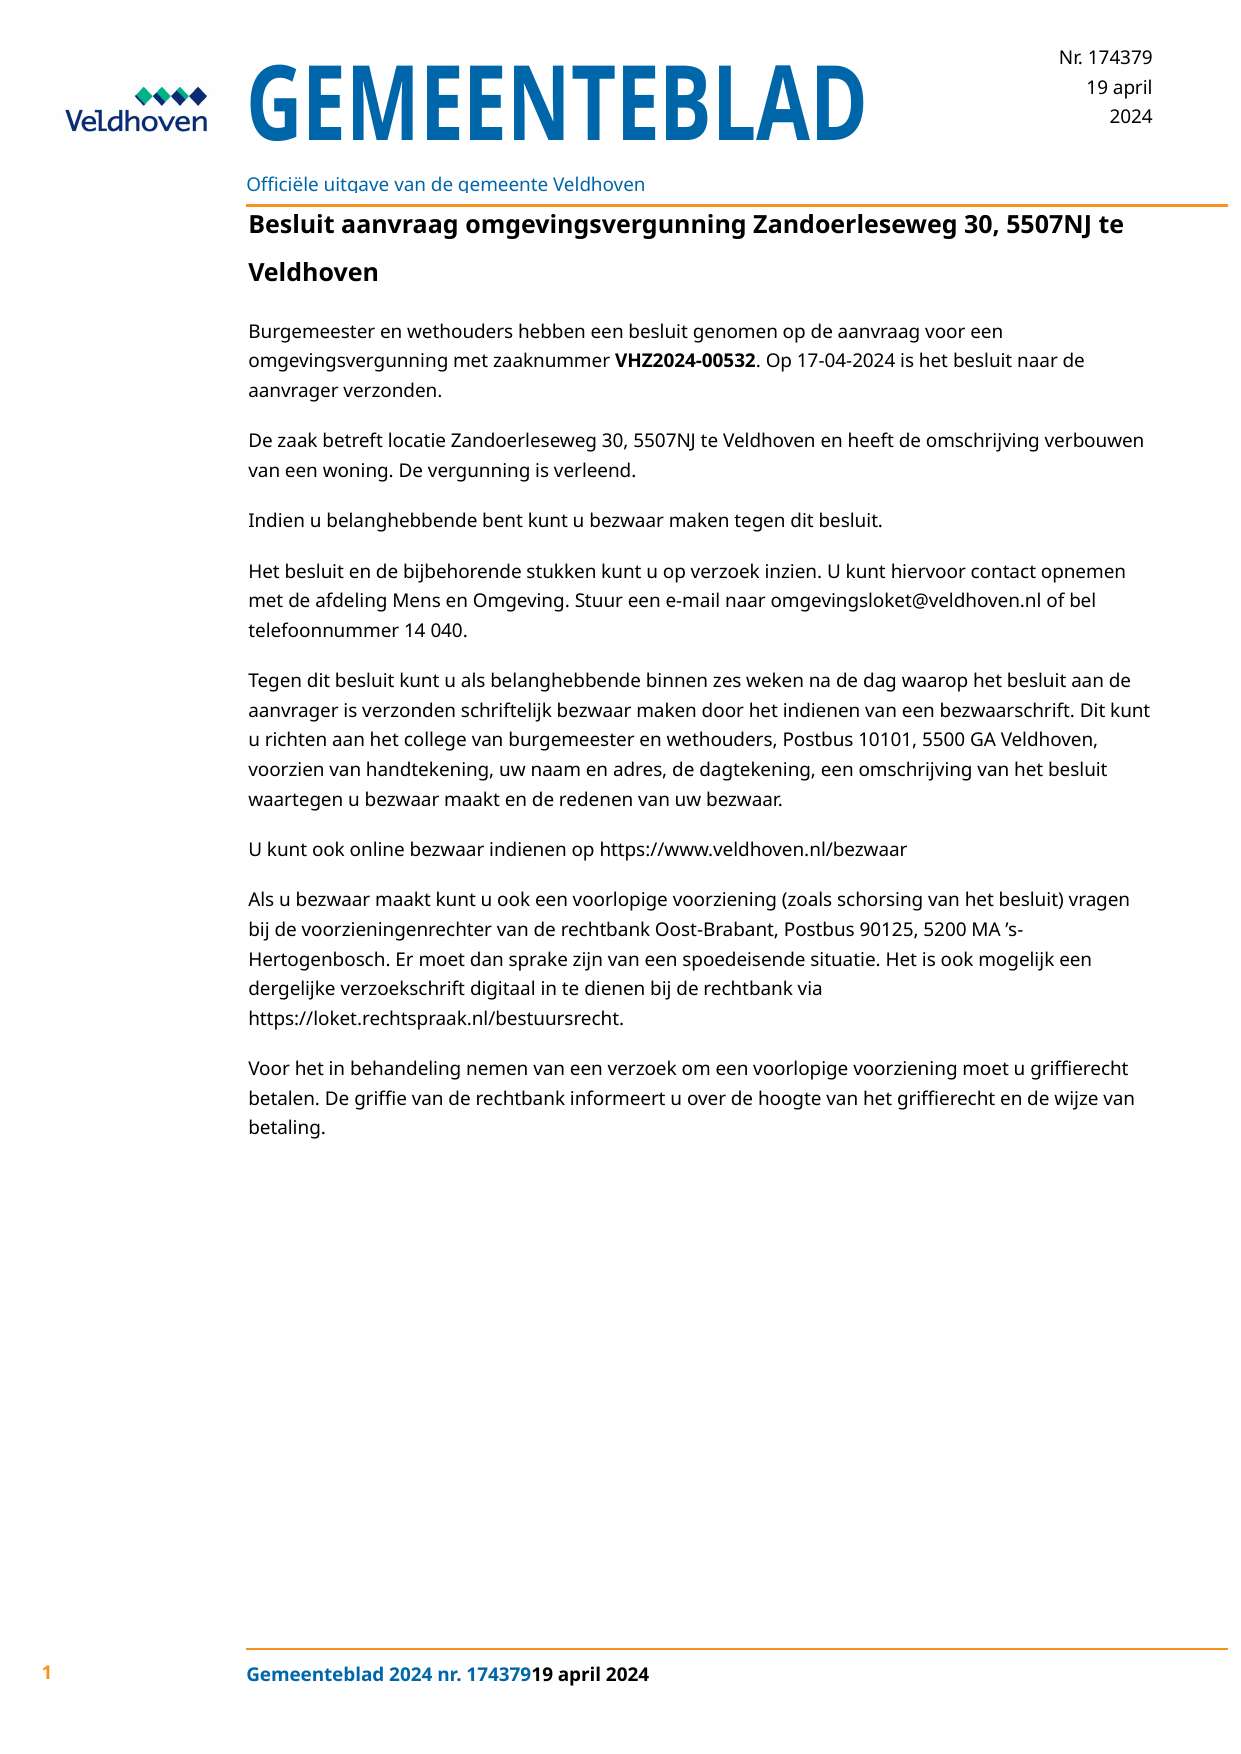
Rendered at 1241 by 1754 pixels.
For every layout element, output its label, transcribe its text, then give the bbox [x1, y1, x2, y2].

text De zaak betreft locatie Zandoerleseweg 30, 5507NJ te Veldhoven en heeft de omschrijving verbouwen van een woning. De vergunning is verleend. [248, 427, 1152, 483]
text Burgemeester en wethouders hebben een besluit genomen op de aanvraag voor een omgevingsvergunning met zaaknummer VHZ2024-00532. Op 17-04-2024 is het besluit naar de aanvrager verzonden. [248, 318, 1152, 403]
text Indien u belanghebbende bent kunt u bezwaar maken tegen dit besluit. [248, 507, 1152, 533]
text Besluit aanvraag omgevingsvergunning Zandoerleseweg 30, 5507NJ te Veldhoven [248, 207, 1152, 288]
text Het besluit en de bijbehorende stukken kunt u op verzoek inzien. U kunt hiervoor contact opnemen met de afdeling Mens en Omgeving. Stuur een e-mail naar omgevingsloket@veldhoven.nl of bel telefoonnummer 14 040. [248, 558, 1152, 643]
text Voor het in behandeling nemen van een verzoek om een voorlopige voorziening moet u griffierecht betalen. De griffie van de rechtbank informeert u over de hoogte van het griffierecht en de wijze van betaling. [248, 1055, 1152, 1140]
text Tegen dit besluit kunt u als belanghebbende binnen zes weken na de dag waarop het besluit aan de aanvrager is verzonden schriftelijk bezwaar maken door het indienen van een bezwaarschrift. Dit kunt u richten aan het college van burgemeester en wethouders, Postbus 10101, 5500 GA Veldhoven, voorzien van handtekening, uw naam en adres, de dagtekening, een omschrijving van het besluit waartegen u bezwaar maakt en de redenen van uw bezwaar. [248, 667, 1152, 812]
text U kunt ook online bezwaar indienen op https://www.veldhoven.nl/bezwaar [248, 836, 1152, 862]
text Als u bezwaar maakt kunt u ook een voorlopige voorziening (zoals schorsing van het besluit) vragen bij de voorzieningenrechter van de rechtbank Oost-Brabant, Postbus 90125, 5200 MA ’s-Hertogenbosch. Er moet dan sprake zijn van een spoedeisende situatie. Het is ook mogelijk een dergelijke verzoekschrift digitaal in te dienen bij de rechtbank via https://loket.rechtspraak.nl/bestuursrecht. [248, 887, 1152, 1031]
picture [41, 47, 231, 172]
